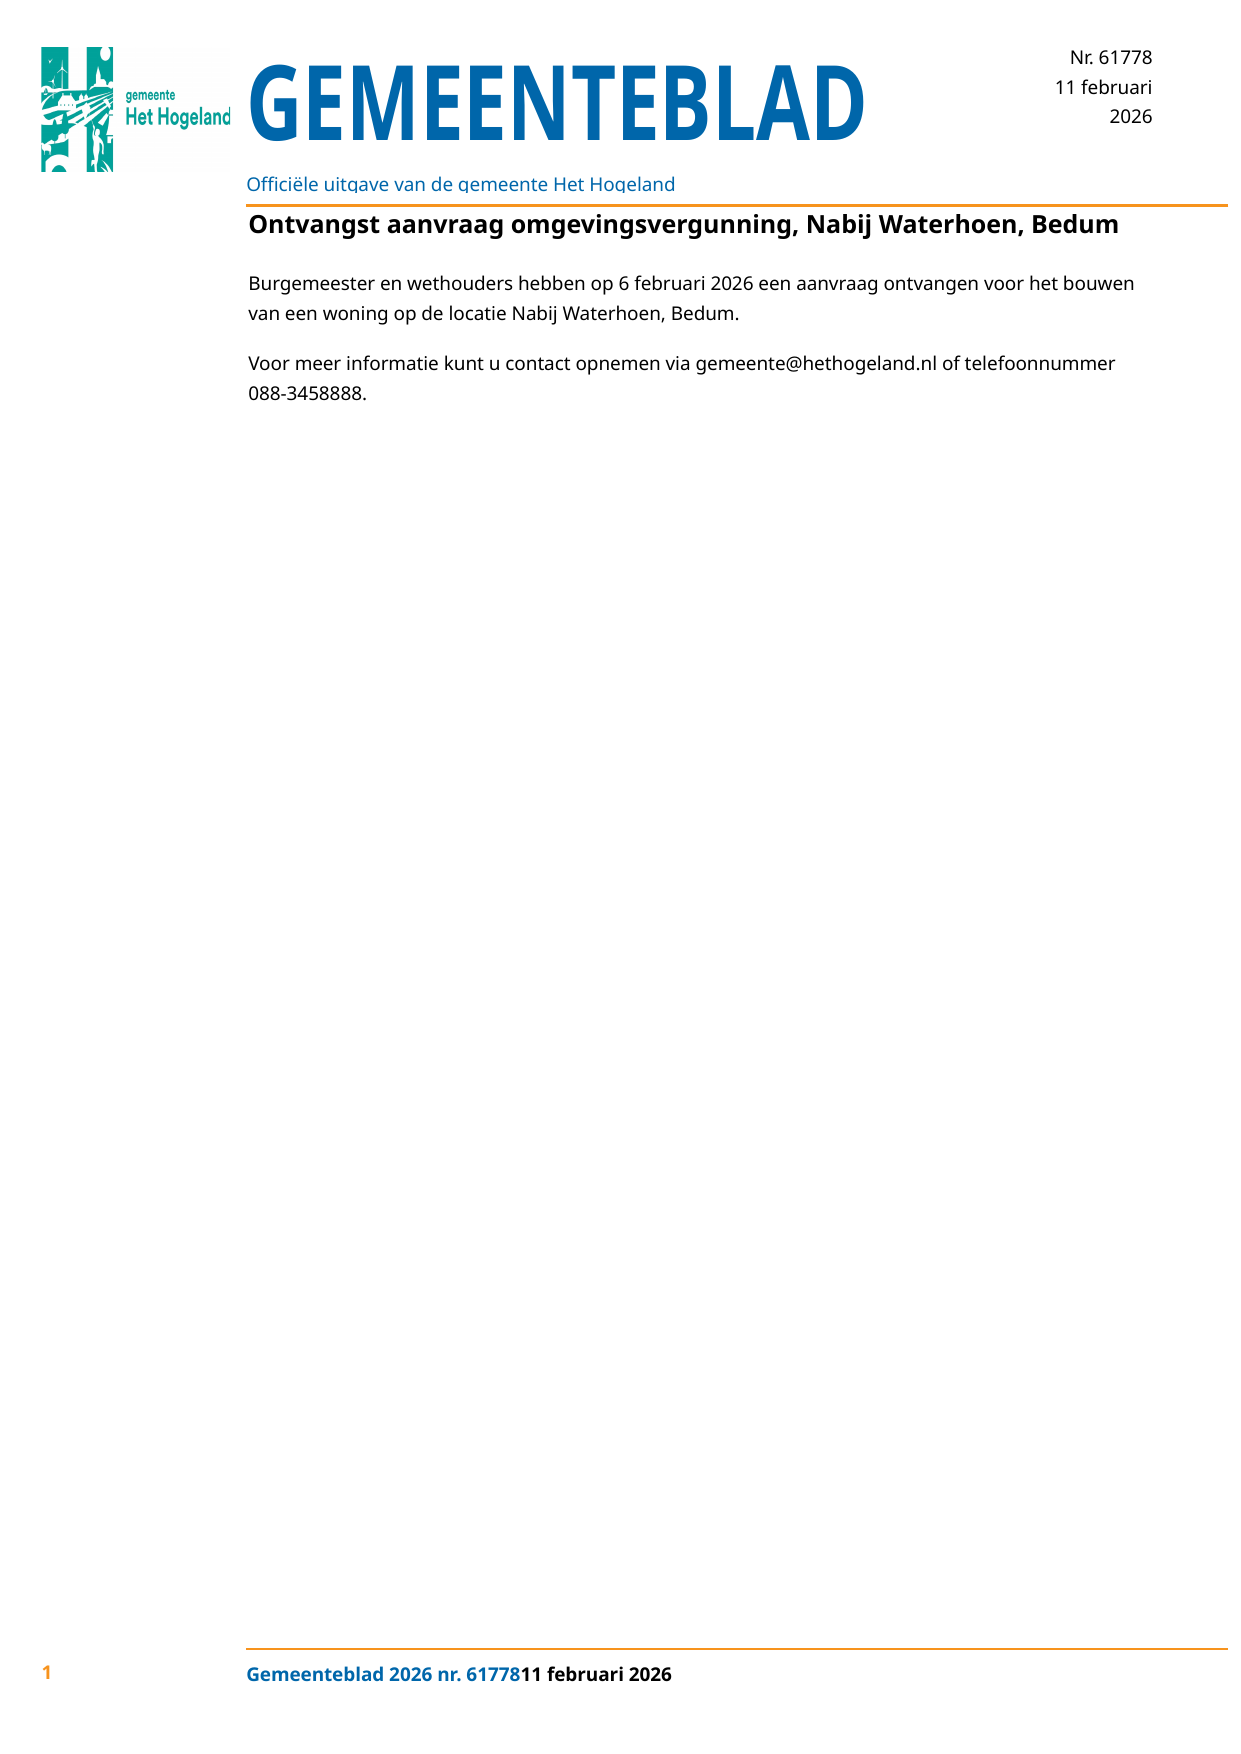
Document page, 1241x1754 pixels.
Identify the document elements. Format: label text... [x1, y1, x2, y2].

text Ontvangst aanvraag omgevingsvergunning, Nabij Waterhoen, Bedum [248, 207, 1152, 241]
picture [41, 47, 231, 172]
text Burgemeester en wethouders hebben op 6 februari 2026 een aanvraag ontvangen voor het bouwen van een woning op de locatie Nabij Waterhoen, Bedum. [248, 270, 1152, 326]
text Voor meer informatie kunt u contact opnemen via gemeente@hethogeland.nl of telefoonnummer 088-3458888. [248, 350, 1152, 406]
